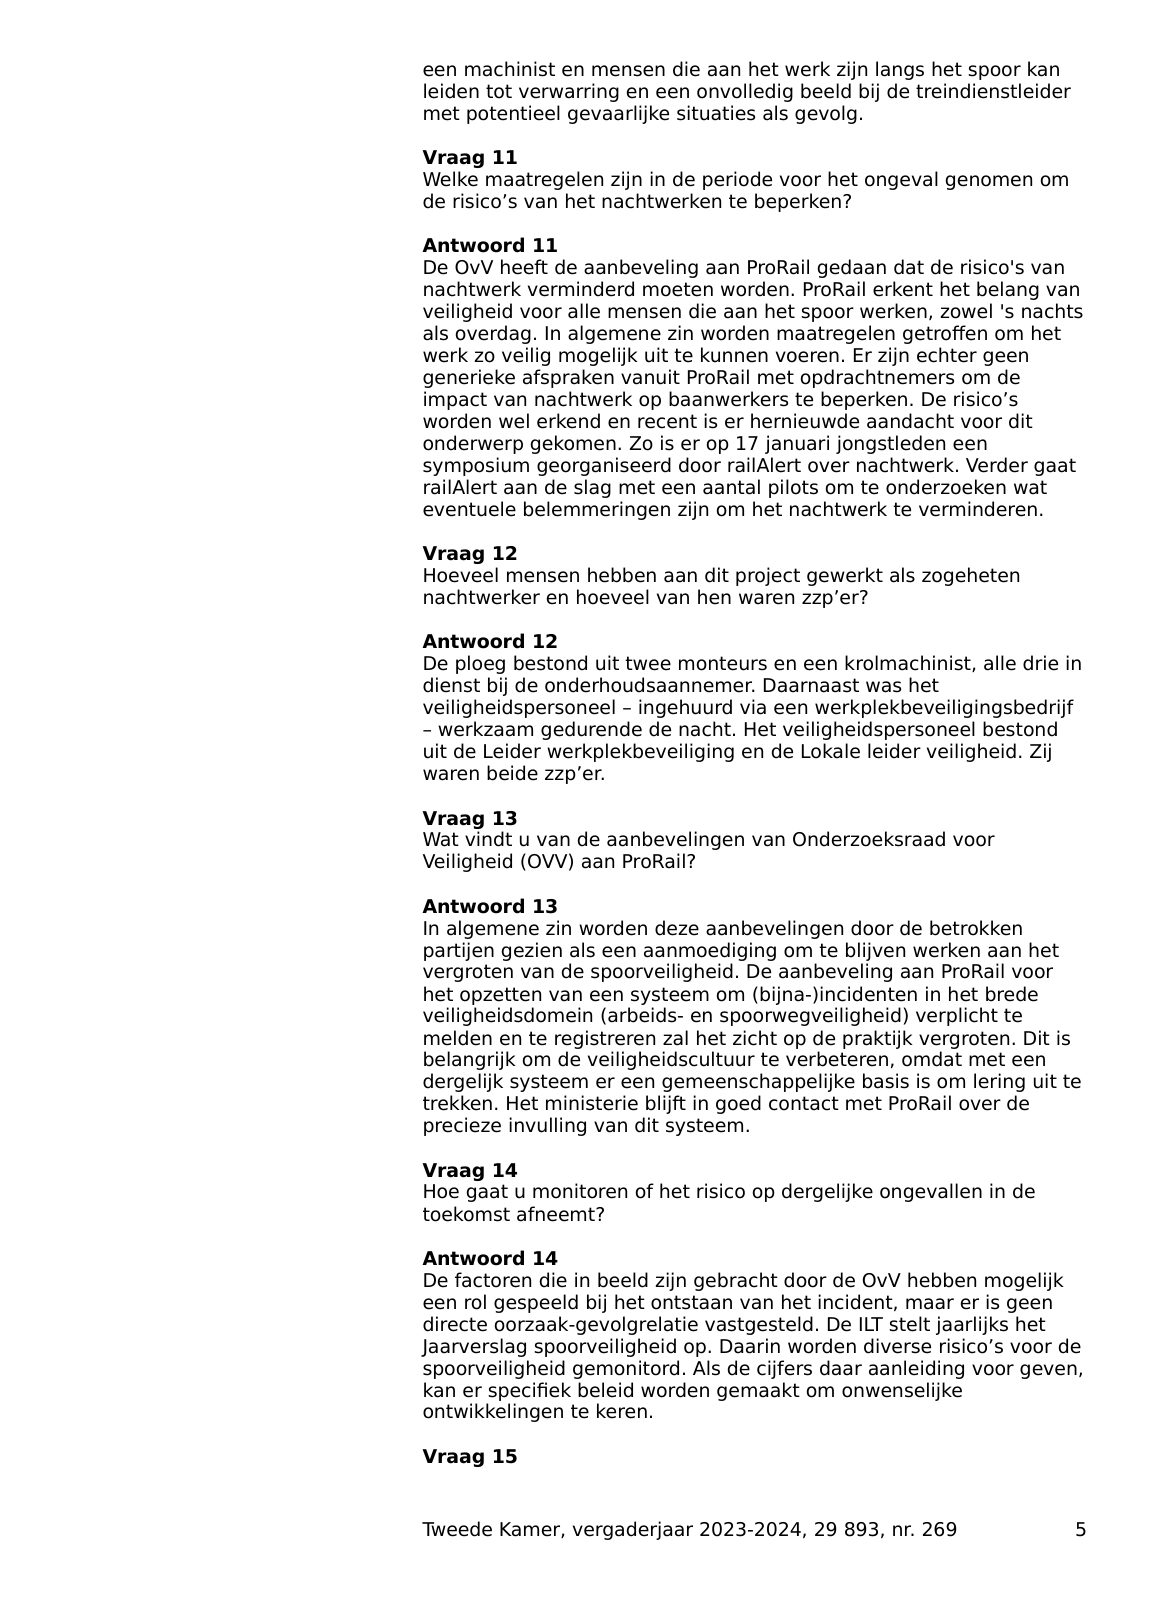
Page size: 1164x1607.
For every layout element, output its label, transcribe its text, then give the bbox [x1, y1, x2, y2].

text Hoe gaat u monitoren of het risico op dergelijke ongevallen in de toekomst afneemt? [422, 1181, 1087, 1225]
text Vraag 12 [422, 543, 1087, 565]
text De factoren die in beeld zijn gebracht door de OvV hebben mogelijk een rol gespeeld bij het ontstaan van het incident, maar er is geen directe oorzaak-gevolgrelatie vastgesteld. De ILT stelt jaarlijks het Jaarverslag spoorveiligheid op. Daarin worden diverse risico’s voor de spoorveiligheid gemonitord. Als de cijfers daar aanleiding voor geven, kan er specifiek beleid worden gemaakt om onwenselijke ontwikkelingen te keren. [422, 1269, 1087, 1423]
text De OvV heeft de aanbeveling aan ProRail gedaan dat de risico's van nachtwerk verminderd moeten worden. ProRail erkent het belang van veiligheid voor alle mensen die aan het spoor werken, zowel 's nachts als overdag. In algemene zin worden maatregelen getroffen om het werk zo veilig mogelijk uit te kunnen voeren. Er zijn echter geen generieke afspraken vanuit ProRail met opdrachtnemers om de impact van nachtwerk op baanwerkers te beperken. De risico’s worden wel erkend en recent is er hernieuwde aandacht voor dit onderwerp gekomen. Zo is er op 17 januari jongstleden een symposium georganiseerd door railAlert over nachtwerk. Verder gaat railAlert aan de slag met een aantal pilots om te onderzoeken wat eventuele belemmeringen zijn om het nachtwerk te verminderen. [422, 257, 1087, 521]
text een machinist en mensen die aan het werk zijn langs het spoor kan leiden tot verwarring en een onvolledig beeld bij de treindienstleider met potentieel gevaarlijke situaties als gevolg. [422, 59, 1087, 125]
text Antwoord 12 [422, 631, 1087, 653]
text Vraag 13 [422, 807, 1087, 829]
text Vraag 14 [422, 1159, 1087, 1181]
text Antwoord 13 [422, 896, 1087, 917]
text Vraag 15 [422, 1446, 1087, 1468]
text Welke maatregelen zijn in de periode voor het ongeval genomen om de risico’s van het nachtwerken te beperken? [422, 169, 1087, 213]
text De ploeg bestond uit twee monteurs en een krolmachinist, alle drie in dienst bij de onderhoudsaannemer. Daarnaast was het veiligheidspersoneel – ingehuurd via een werkplekbeveiligingsbedrijf – werkzaam gedurende de nacht. Het veiligheidspersoneel bestond uit de Leider werkplekbeveiliging en de Lokale leider veiligheid. Zij waren beide zzp’er. [422, 653, 1087, 785]
text Antwoord 11 [422, 235, 1087, 257]
text In algemene zin worden deze aanbevelingen door de betrokken partijen gezien als een aanmoediging om te blijven werken aan het vergroten van de spoorveiligheid. De aanbeveling aan ProRail voor het opzetten van een systeem om (bijna-)incidenten in het brede veiligheidsdomein (arbeids- en spoorwegveiligheid) verplicht te melden en te registreren zal het zicht op de praktijk vergroten. Dit is belangrijk om de veiligheidscultuur te verbeteren, omdat met een dergelijk systeem er een gemeenschappelijke basis is om lering uit te trekken. Het ministerie blijft in goed contact met ProRail over de precieze invulling van dit systeem. [422, 917, 1087, 1137]
text Hoeveel mensen hebben aan dit project gewerkt als zogeheten nachtwerker en hoeveel van hen waren zzp’er? [422, 565, 1087, 609]
text Wat vindt u van de aanbevelingen van Onderzoeksraad voor Veiligheid (OVV) aan ProRail? [422, 829, 1087, 873]
text Vraag 11 [422, 147, 1087, 169]
text Antwoord 14 [422, 1248, 1087, 1269]
